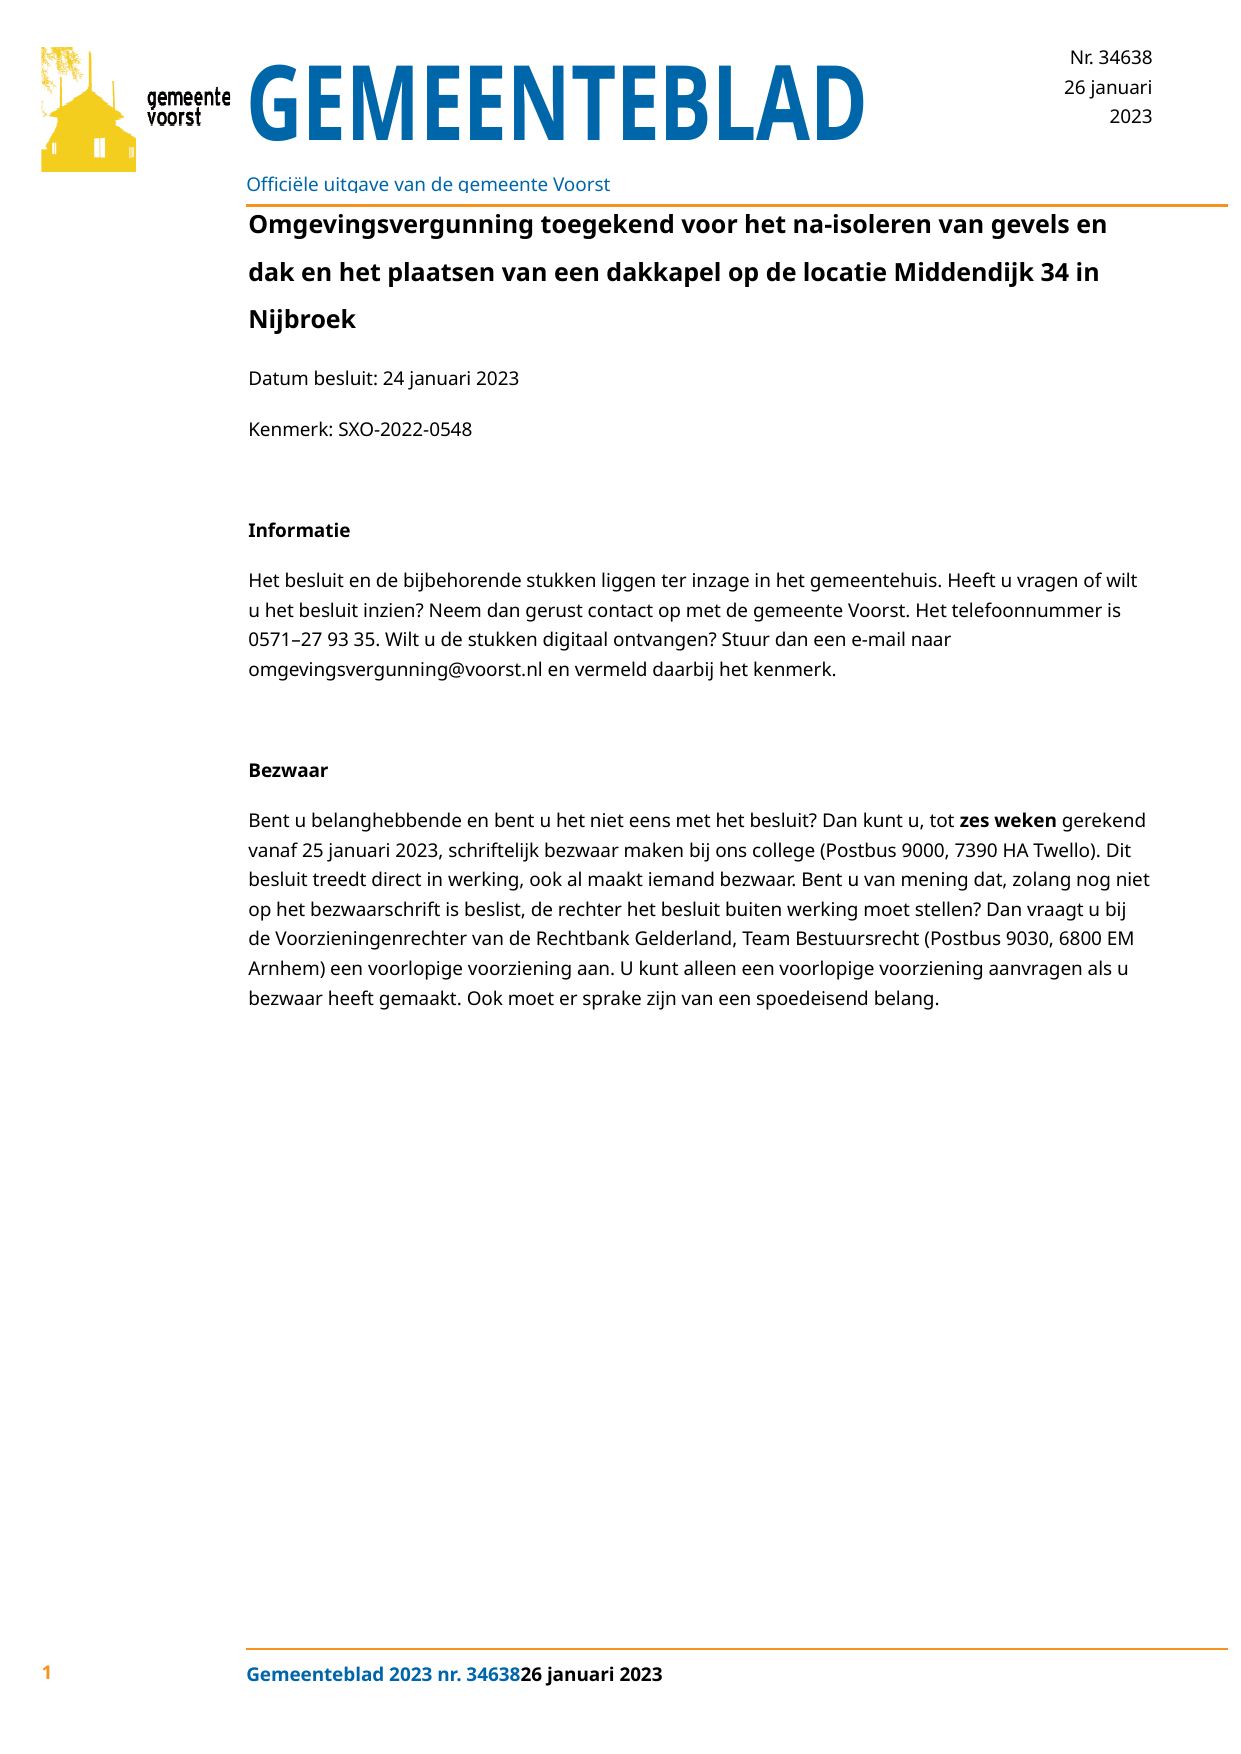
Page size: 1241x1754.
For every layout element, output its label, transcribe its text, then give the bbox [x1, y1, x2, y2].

text Het besluit en de bijbehorende stukken liggen ter inzage in het gemeentehuis. Heeft u vragen of wilt u het besluit inzien? Neem dan gerust contact op met de gemeente Voorst. Het telefoonnummer is 0571–27 93 35. Wilt u de stukken digitaal ontvangen? Stuur dan een e-mail naar omgevingsvergunning@voorst.nl en vermeld daarbij het kenmerk. [248, 567, 1152, 682]
text Kenmerk: SXO-2022-0548 [248, 416, 1152, 442]
text Datum besluit: 24 januari 2023 [248, 366, 1152, 391]
text Bezwaar [248, 757, 1152, 782]
text Informatie [248, 517, 1152, 542]
text Omgevingsvergunning toegekend voor het na-isoleren van gevels en dak en het plaatsen van een dakkapel op de locatie Middendijk 34 in Nijbroek [248, 207, 1152, 336]
text Bent u belanghebbende en bent u het niet eens met het besluit? Dan kunt u, tot zes weken gerekend vanaf 25 januari 2023, schriftelijk bezwaar maken bij ons college (Postbus 9000, 7390 HA Twello). Dit besluit treedt direct in werking, ook al maakt iemand bezwaar. Bent u van mening dat, zolang nog niet op het bezwaarschrift is beslist, de rechter het besluit buiten werking moet stellen? Dan vraagt u bij de Voorzieningenrechter van de Rechtbank Gelderland, Team Bestuursrecht (Postbus 9030, 6800 EM Arnhem) een voorlopige voorziening aan. U kunt alleen een voorlopige voorziening aanvragen als u bezwaar heeft gemaakt. Ook moet er sprake zijn van een spoedeisend belang. [248, 807, 1152, 1010]
picture [41, 47, 231, 172]
